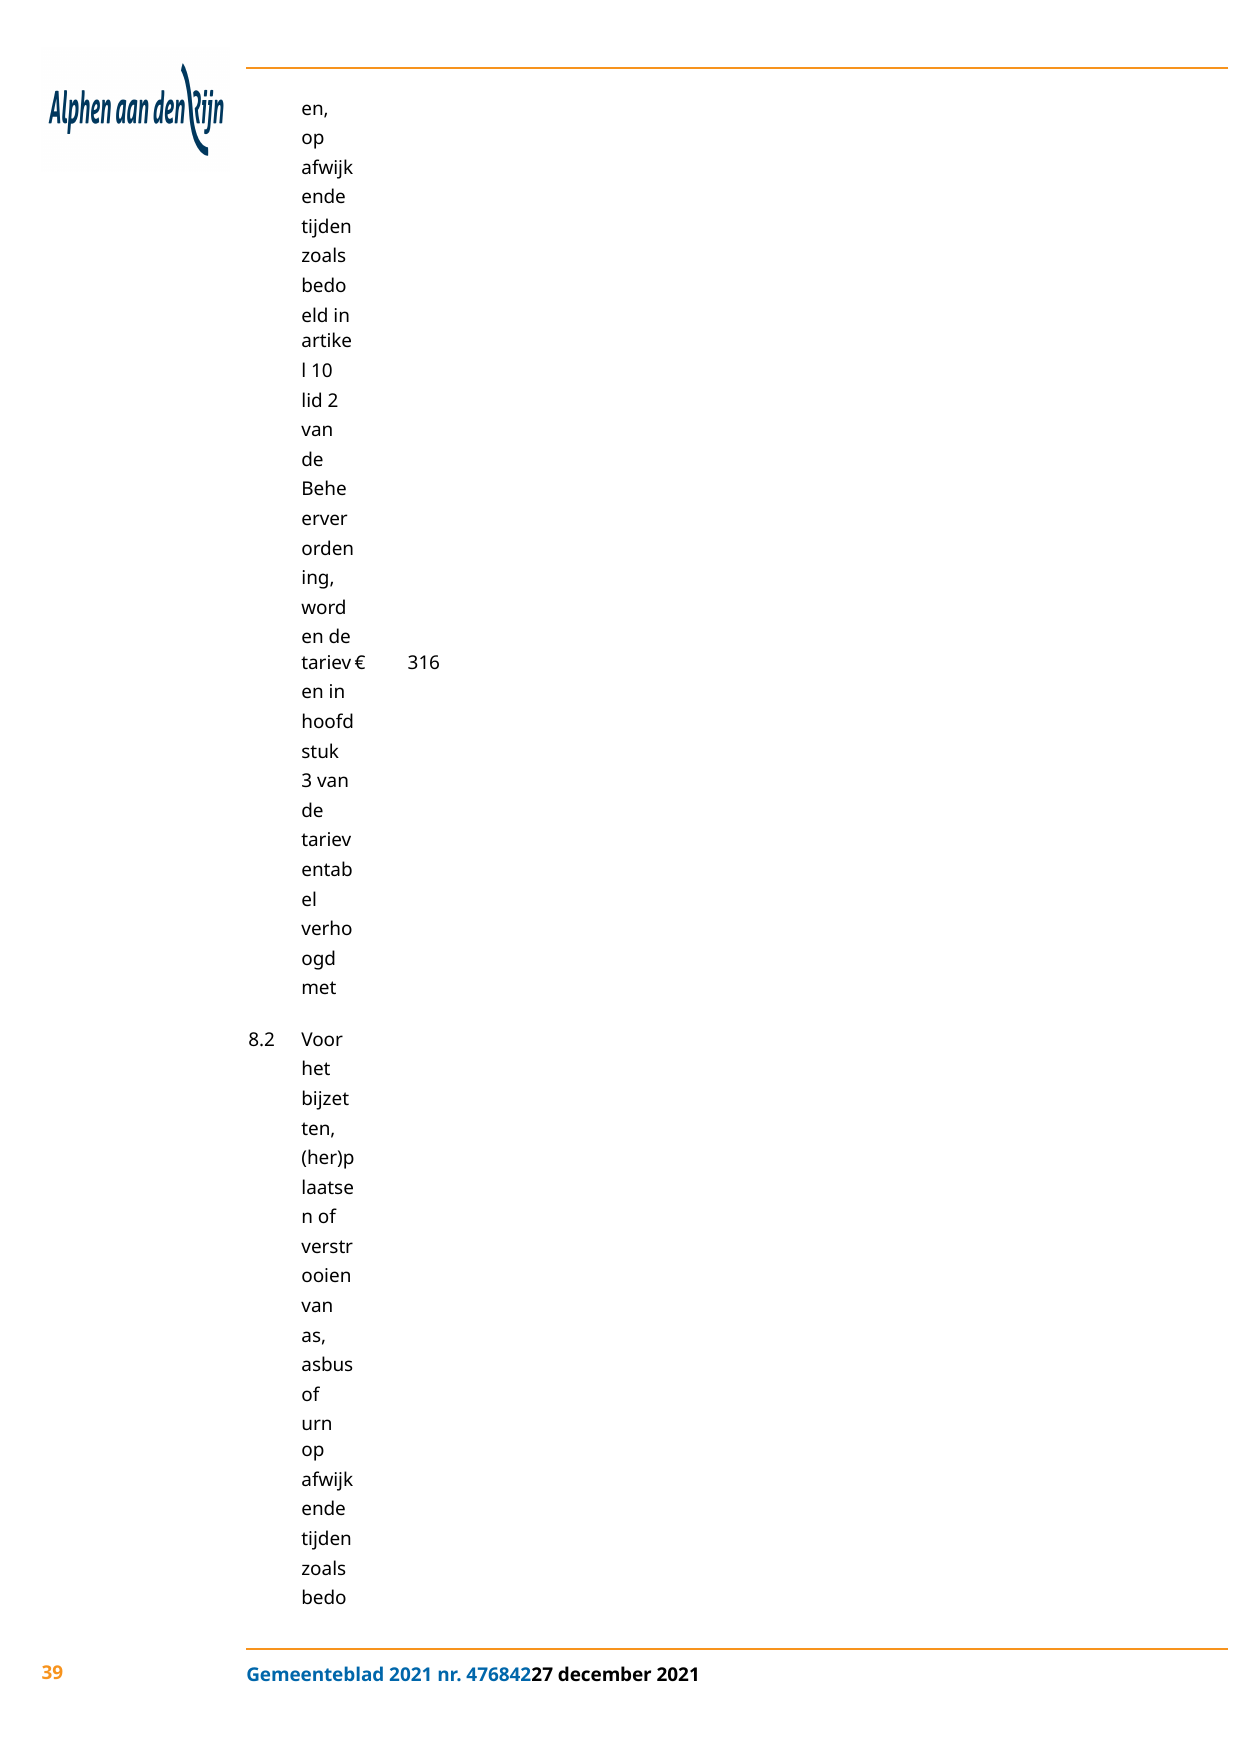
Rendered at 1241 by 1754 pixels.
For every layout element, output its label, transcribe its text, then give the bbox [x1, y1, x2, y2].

table_cell [461, 1026, 514, 1436]
table_cell tarieven in hoofdstuk 3 van de tarieventabel verhoogd met [301, 649, 354, 1000]
table_cell [301, 1000, 354, 1026]
table_cell [248, 649, 301, 1000]
table_cell op afwijkende tijden zoals bedo [301, 1436, 354, 1610]
table_cell [567, 1026, 620, 1436]
table_cell [461, 328, 514, 649]
table_cell [514, 328, 567, 649]
table_cell [354, 1000, 407, 1026]
table_cell [354, 1436, 407, 1610]
table_cell [514, 1436, 567, 1610]
table_cell [408, 1000, 461, 1026]
table_cell [248, 95, 301, 328]
table_cell [567, 328, 620, 649]
table_cell en, op afwijkende tijden zoals bedoeld in [301, 95, 354, 328]
table_cell [514, 1000, 567, 1026]
table_cell [567, 649, 620, 1000]
table_cell artikel 10 lid 2 van de Beheerverordening, worden de [301, 328, 354, 649]
table_cell [567, 1436, 620, 1610]
table_cell [248, 1436, 301, 1610]
table_cell [354, 328, 407, 649]
table_cell [567, 95, 620, 328]
table_cell [408, 1026, 461, 1436]
table_cell [408, 95, 461, 328]
table_cell [461, 95, 514, 328]
table_cell [408, 1436, 461, 1610]
table_cell [461, 1436, 514, 1610]
table_cell € [354, 649, 407, 1000]
table_cell [514, 649, 567, 1000]
table_cell [354, 95, 407, 328]
table_cell 316 [408, 649, 461, 1000]
table_cell [354, 1026, 407, 1436]
table_cell [514, 95, 567, 328]
table_cell [461, 649, 514, 1000]
table_cell [248, 328, 301, 649]
table_cell [514, 1026, 567, 1436]
picture [41, 47, 231, 172]
table_cell [461, 1000, 514, 1026]
table_cell [248, 1000, 301, 1026]
table_cell [567, 1000, 620, 1026]
table_cell 8.2 [248, 1026, 301, 1436]
table_cell Voor het bijzetten, (her)plaatsen of verstrooien van as, asbus of urn [301, 1026, 354, 1436]
table_cell [408, 328, 461, 649]
